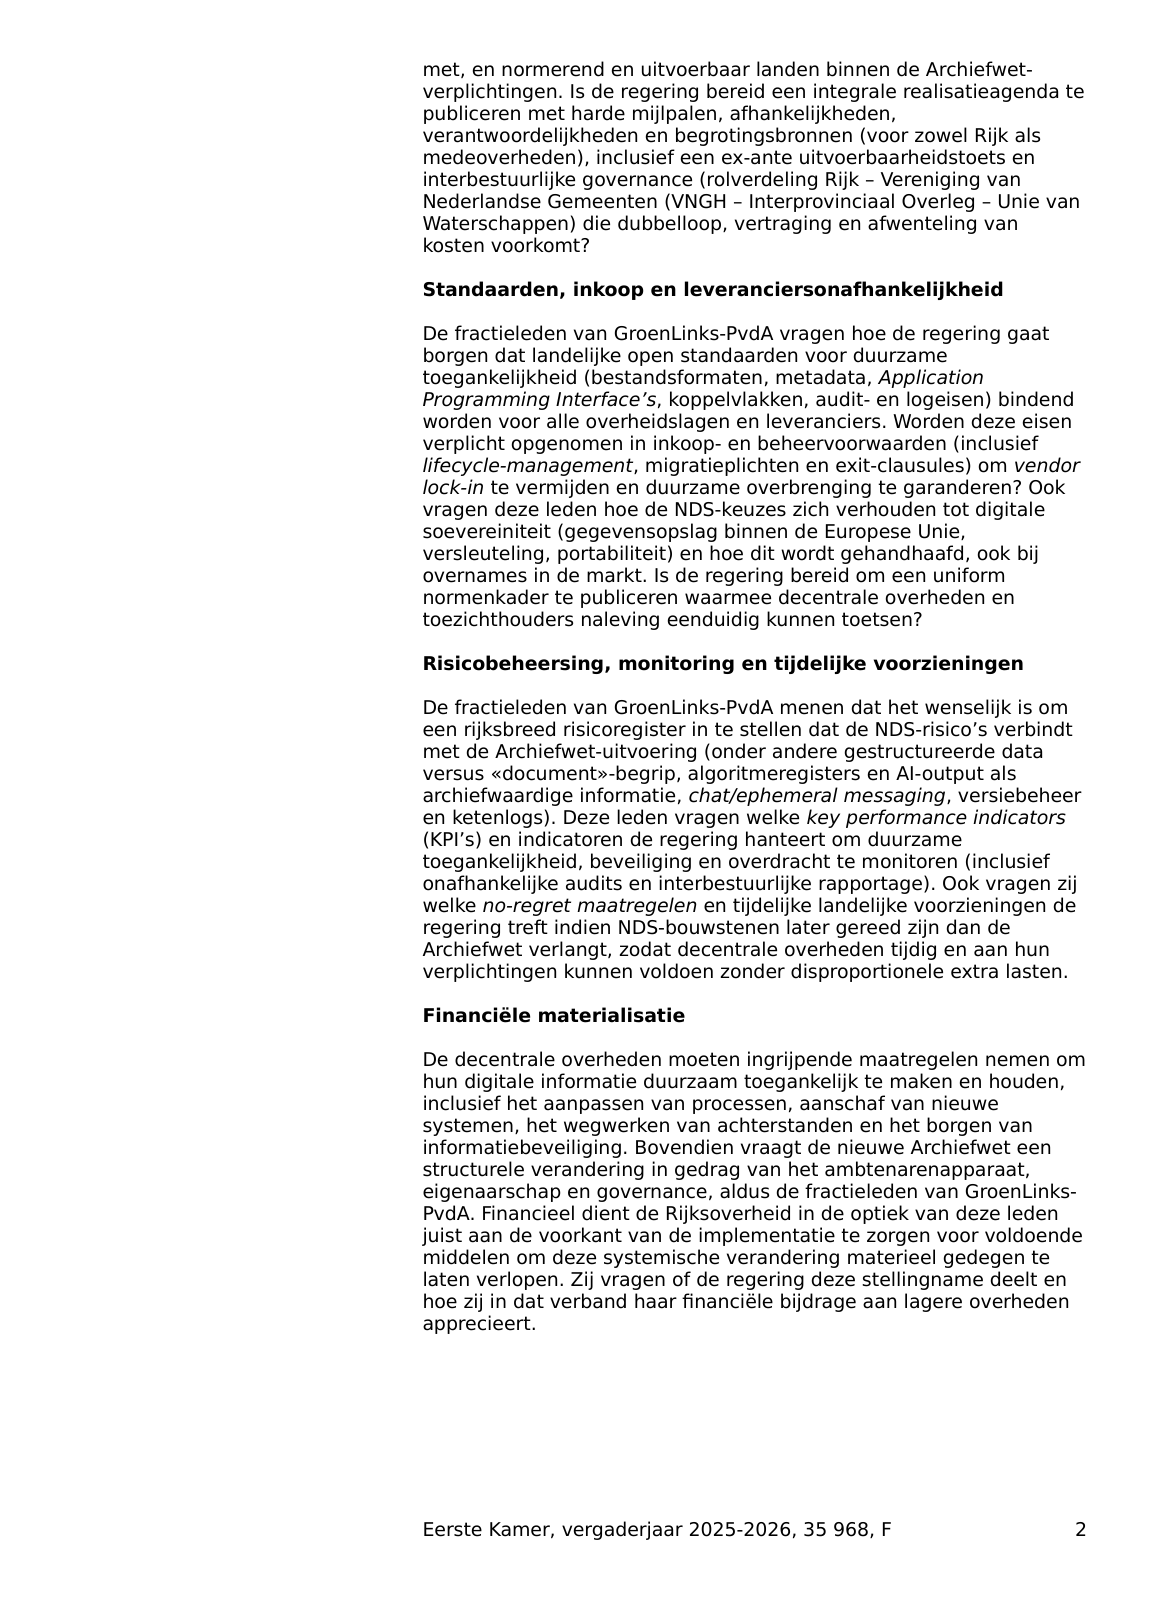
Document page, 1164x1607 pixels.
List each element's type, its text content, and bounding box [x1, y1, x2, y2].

text De fractieleden van GroenLinks-PvdA vragen hoe de regering gaat borgen dat landelijke open standaarden voor duurzame toegankelijkheid (bestandsformaten, metadata, Application Programming Interface’s, koppelvlakken, audit- en logeisen) bindend worden voor alle overheidslagen en leveranciers. Worden deze eisen verplicht opgenomen in inkoop- en beheervoorwaarden (inclusief lifecycle-management, migratieplichten en exit-clausules) om vendor lock-in te vermijden en duurzame overbrenging te garanderen? Ook vragen deze leden hoe de NDS-keuzes zich verhouden tot digitale soevereiniteit (gegevensopslag binnen de Europese Unie, versleuteling, portabiliteit) en hoe dit wordt gehandhaafd, ook bij overnames in de markt. Is de regering bereid om een uniform normenkader te publiceren waarmee decentrale overheden en toezichthouders naleving eenduidig kunnen toetsen? [422, 323, 1087, 631]
text De decentrale overheden moeten ingrijpende maatregelen nemen om hun digitale informatie duurzaam toegankelijk te maken en houden, inclusief het aanpassen van processen, aanschaf van nieuwe systemen, het wegwerken van achterstanden en het borgen van informatiebeveiliging. Bovendien vraagt de nieuwe Archiefwet een structurele verandering in gedrag van het ambtenarenapparaat, eigenaarschap en governance, aldus de fractieleden van GroenLinks-PvdA. Financieel dient de Rijksoverheid in de optiek van deze leden juist aan de voorkant van de implementatie te zorgen voor voldoende middelen om deze systemische verandering materieel gedegen te laten verlopen. Zij vragen of de regering deze stellingname deelt en hoe zij in dat verband haar financiële bijdrage aan lagere overheden apprecieert. [422, 1049, 1087, 1335]
subtitle Standaarden, inkoop en leveranciersonafhankelijkheid [422, 279, 1087, 301]
subtitle Financiële materialisatie [422, 1005, 1087, 1027]
text met, en normerend en uitvoerbaar landen binnen de Archiefwet-verplichtingen. Is de regering bereid een integrale realisatieagenda te publiceren met harde mijlpalen, afhankelijkheden, verantwoordelijkheden en begrotingsbronnen (voor zowel Rijk als medeoverheden), inclusief een ex-ante uitvoerbaarheidstoets en interbestuurlijke governance (rolverdeling Rijk – Vereniging van Nederlandse Gemeenten (VNGH – Interprovinciaal Overleg – Unie van Waterschappen) die dubbelloop, vertraging en afwenteling van kosten voorkomt? [422, 59, 1087, 257]
text De fractieleden van GroenLinks-PvdA menen dat het wenselijk is om een rijksbreed risicoregister in te stellen dat de NDS-risico’s verbindt met de Archiefwet-uitvoering (onder andere gestructureerde data versus «document»-begrip, algoritmeregisters en AI-output als archiefwaardige informatie, chat/ephemeral messaging, versiebeheer en ketenlogs). Deze leden vragen welke key performance indicators (KPI’s) en indicatoren de regering hanteert om duurzame toegankelijkheid, beveiliging en overdracht te monitoren (inclusief onafhankelijke audits en interbestuurlijke rapportage). Ook vragen zij welke no-regret maatregelen en tijdelijke landelijke voorzieningen de regering treft indien NDS-bouwstenen later gereed zijn dan de Archiefwet verlangt, zodat decentrale overheden tijdig en aan hun verplichtingen kunnen voldoen zonder disproportionele extra lasten. [422, 697, 1087, 983]
subtitle Risicobeheersing, monitoring en tijdelijke voorzieningen [422, 653, 1087, 675]
